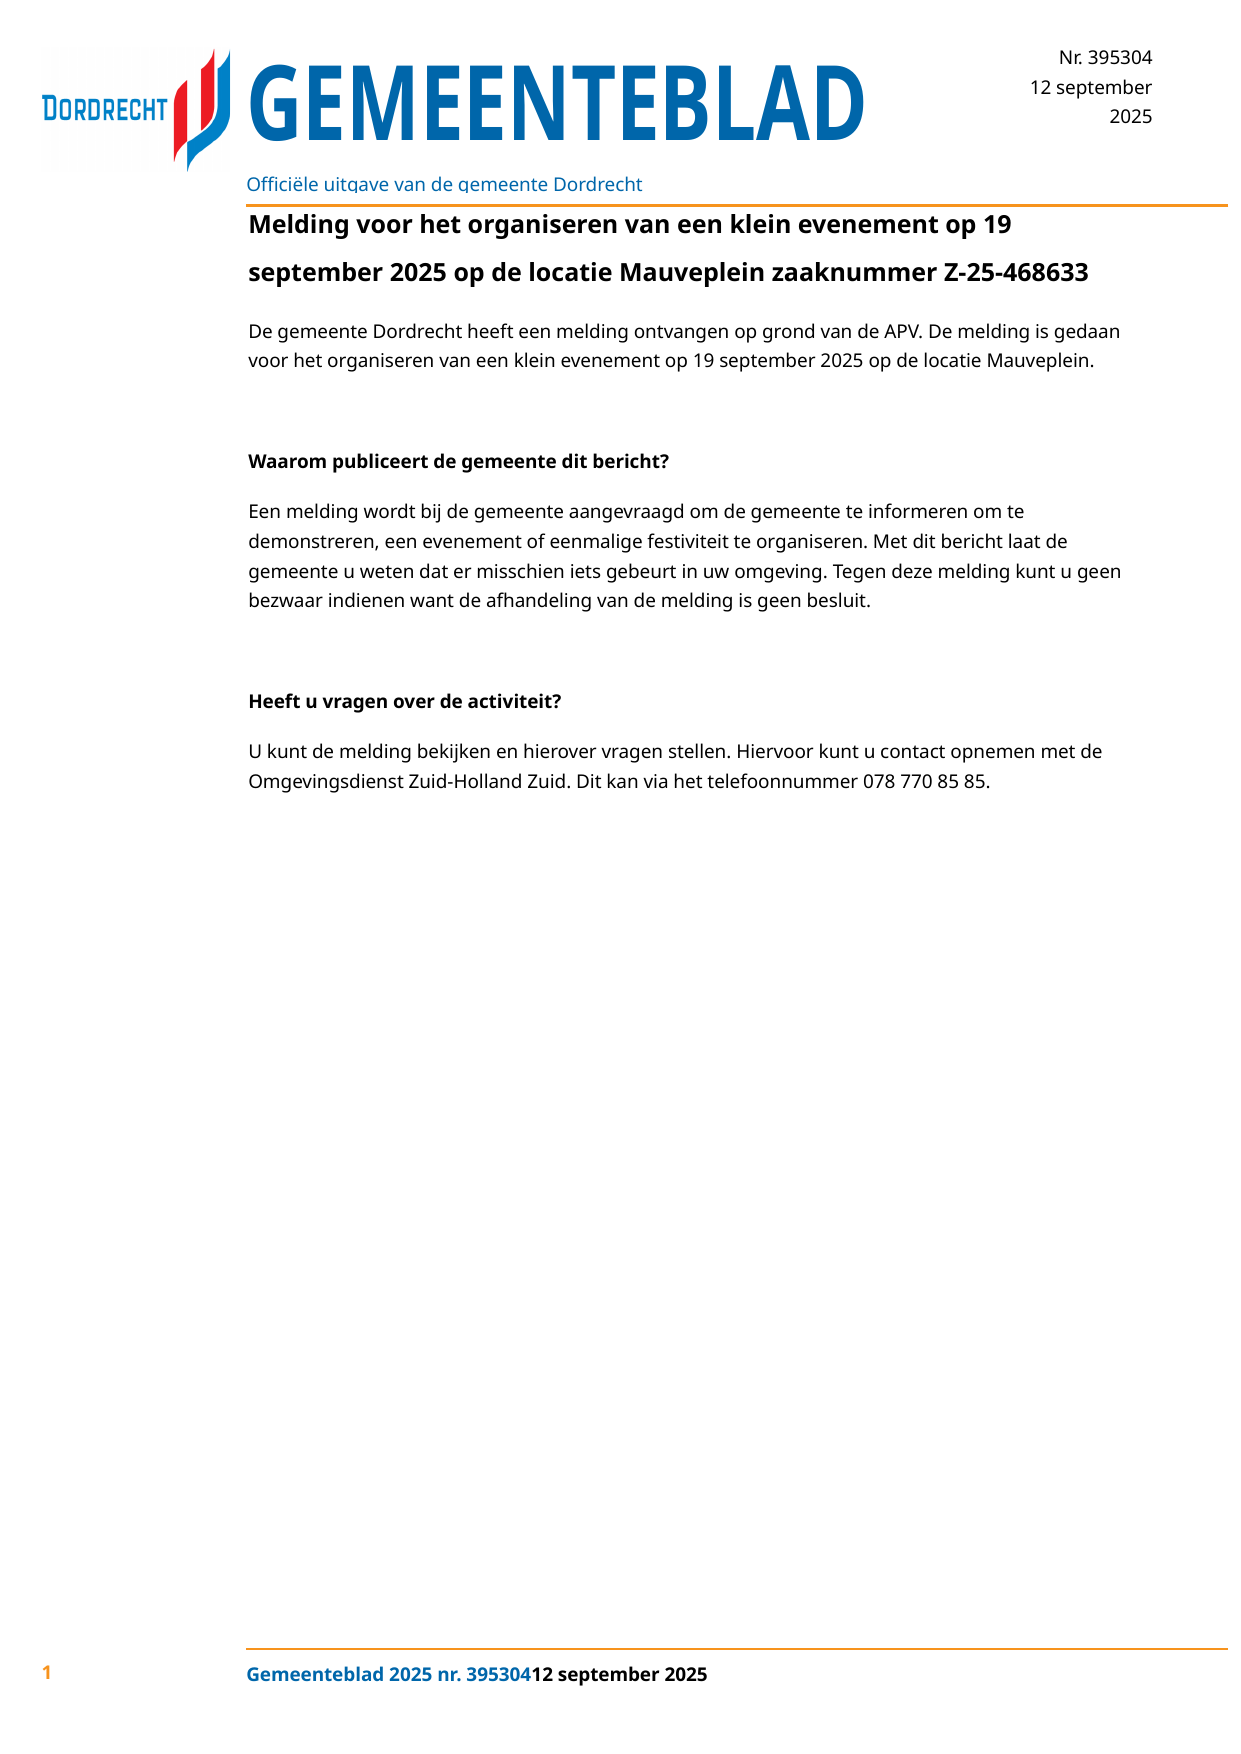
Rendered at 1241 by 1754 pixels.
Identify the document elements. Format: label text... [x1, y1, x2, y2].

text Heeft u vragen over de activiteit? [248, 688, 1152, 714]
text U kunt de melding bekijken en hierover vragen stellen. Hiervoor kunt u contact opnemen met de Omgevingsdienst Zuid-Holland Zuid. Dit kan via het telefoonnummer 078 770 85 85. [248, 739, 1152, 794]
text Een melding wordt bij de gemeente aangevraagd om de gemeente te informeren om te demonstreren, een evenement of eenmalige festiviteit te organiseren. Met dit bericht laat de gemeente u weten dat er misschien iets gebeurt in uw omgeving. Tegen deze melding kunt u geen bezwaar indienen want de afhandeling van de melding is geen besluit. [248, 499, 1152, 613]
text De gemeente Dordrecht heeft een melding ontvangen op grond van de APV. De melding is gedaan voor het organiseren van een klein evenement op 19 september 2025 op de locatie Mauveplein. [248, 318, 1152, 373]
text Waarom publiceert de gemeente dit bericht? [248, 448, 1152, 474]
picture [41, 47, 231, 172]
text Melding voor het organiseren van een klein evenement op 19 september 2025 op de locatie Mauveplein zaaknummer Z-25-468633 [248, 207, 1152, 288]
